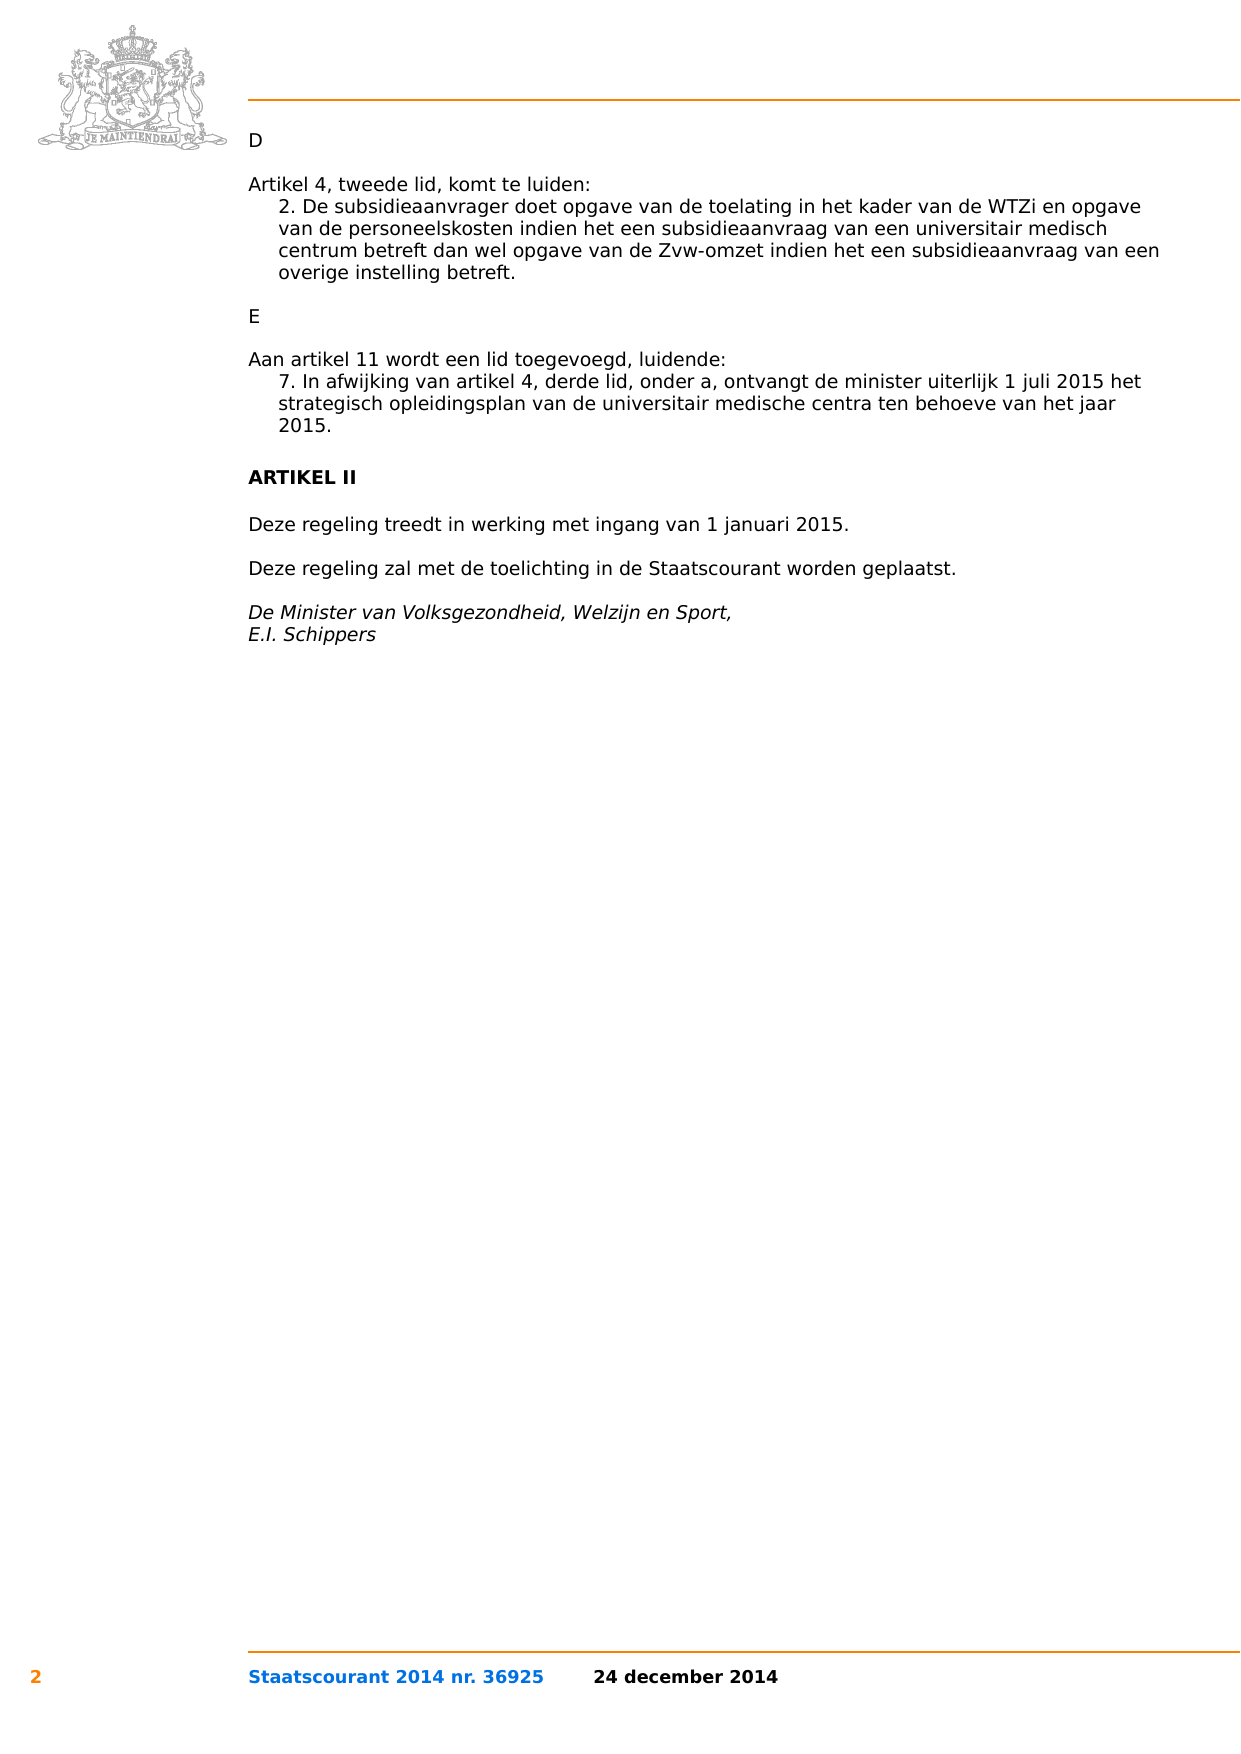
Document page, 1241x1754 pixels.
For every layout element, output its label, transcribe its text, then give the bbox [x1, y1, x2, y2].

text D [248, 130, 1163, 152]
text De Minister van Volksgezondheid, Welzijn en Sport, E.I. Schippers [248, 602, 1163, 646]
text Artikel 4, tweede lid, komt te luiden: [248, 174, 1163, 196]
text E [248, 306, 1163, 327]
text Aan artikel 11 wordt een lid toegevoegd, luidende: [248, 349, 1163, 371]
text 7. In afwijking van artikel 4, derde lid, onder a, ontvangt de minister uiterlijk 1 juli 2015 het strategisch opleidingsplan van de universitair medische centra ten behoeve van het jaar 2015. [278, 371, 1163, 437]
text Deze regeling zal met de toelichting in de Staatscourant worden geplaatst. [248, 558, 1163, 580]
subtitle ARTIKEL II [248, 467, 1163, 489]
text 2. De subsidieaanvrager doet opgave van de toelating in het kader van de WTZi en opgave van de personeelskosten indien het een subsidieaanvraag van een universitair medisch centrum betreft dan wel opgave van de Zvw-omzet indien het een subsidieaanvraag van een overige instelling betreft. [278, 196, 1163, 284]
picture [38, 25, 227, 150]
text Deze regeling treedt in werking met ingang van 1 januari 2015. [248, 514, 1163, 536]
